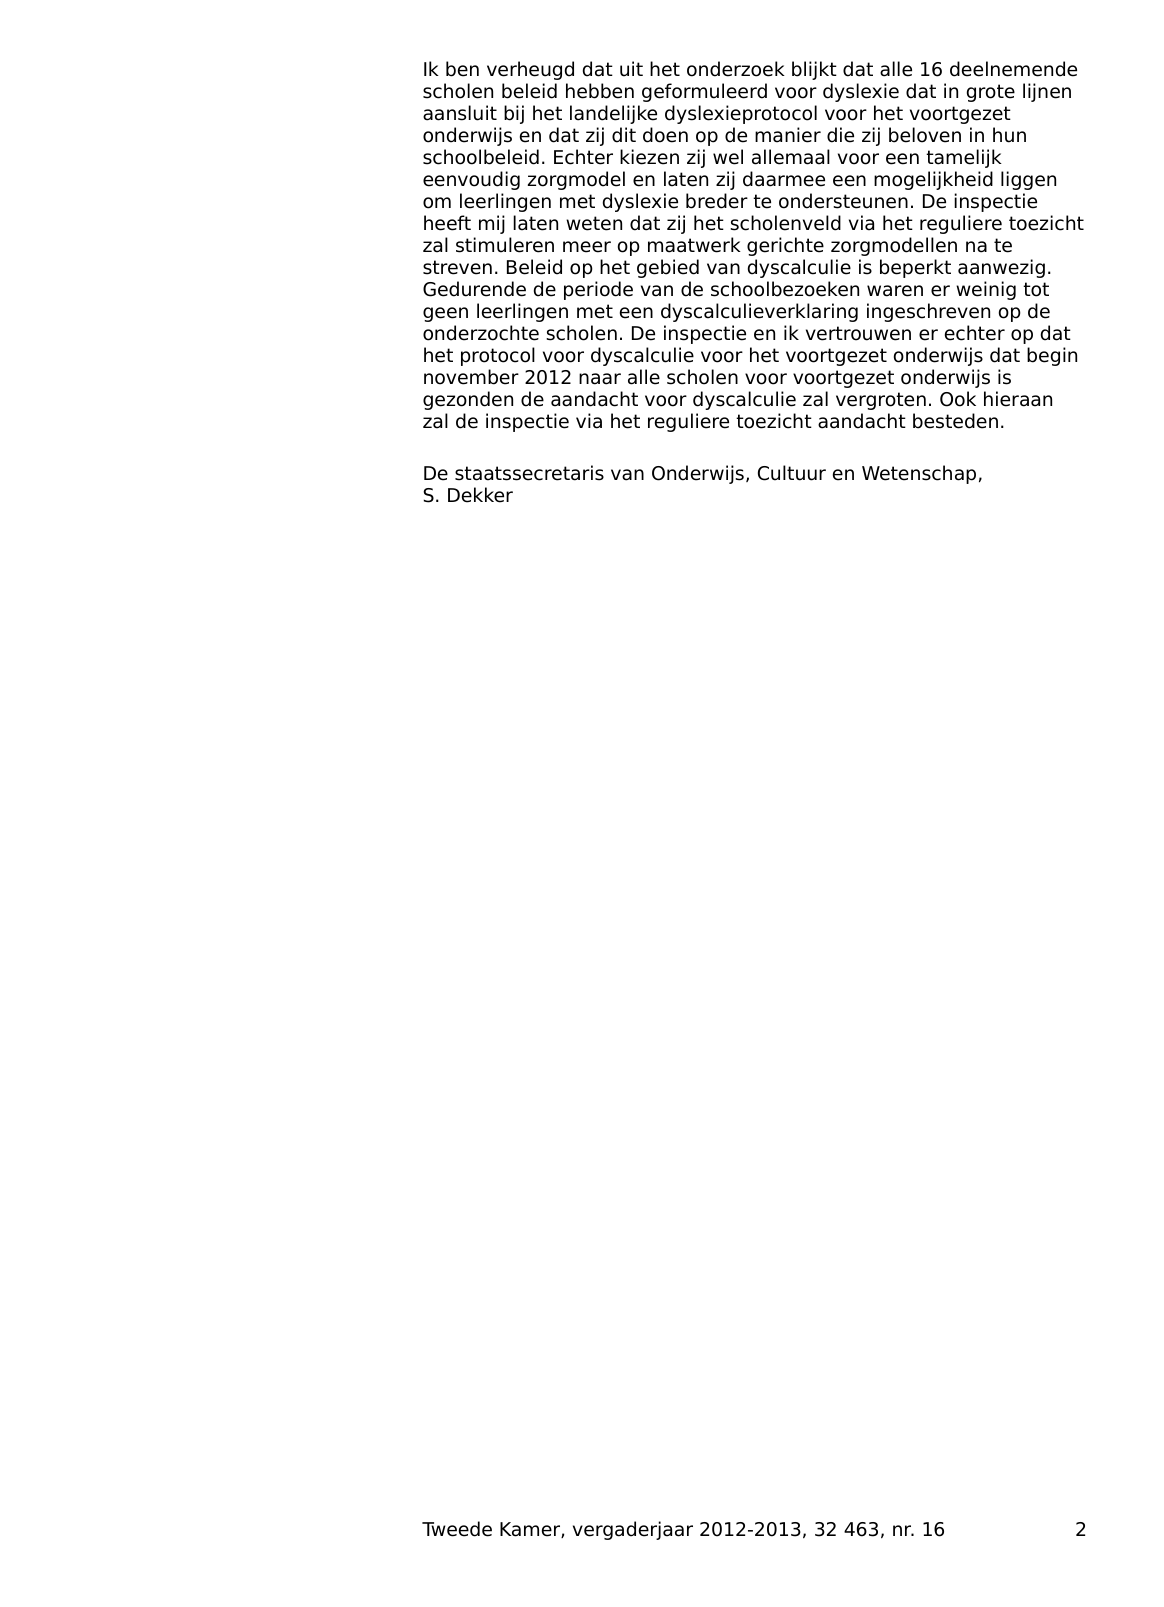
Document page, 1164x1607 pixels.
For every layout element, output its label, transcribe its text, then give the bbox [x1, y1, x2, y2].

text Ik ben verheugd dat uit het onderzoek blijkt dat alle 16 deelnemende scholen beleid hebben geformuleerd voor dyslexie dat in grote lijnen aansluit bij het landelijke dyslexieprotocol voor het voortgezet onderwijs en dat zij dit doen op de manier die zij beloven in hun schoolbeleid. Echter kiezen zij wel allemaal voor een tamelijk eenvoudig zorgmodel en laten zij daarmee een mogelijkheid liggen om leerlingen met dyslexie breder te ondersteunen. De inspectie heeft mij laten weten dat zij het scholenveld via het reguliere toezicht zal stimuleren meer op maatwerk gerichte zorgmodellen na te streven. Beleid op het gebied van dyscalculie is beperkt aanwezig. Gedurende de periode van de schoolbezoeken waren er weinig tot geen leerlingen met een dyscalculieverklaring ingeschreven op de onderzochte scholen. De inspectie en ik vertrouwen er echter op dat het protocol voor dyscalculie voor het voortgezet onderwijs dat begin november 2012 naar alle scholen voor voortgezet onderwijs is gezonden de aandacht voor dyscalculie zal vergroten. Ook hieraan zal de inspectie via het reguliere toezicht aandacht besteden. [422, 59, 1087, 433]
text De staatssecretaris van Onderwijs, Cultuur en Wetenschap, S. Dekker [422, 463, 1087, 507]
